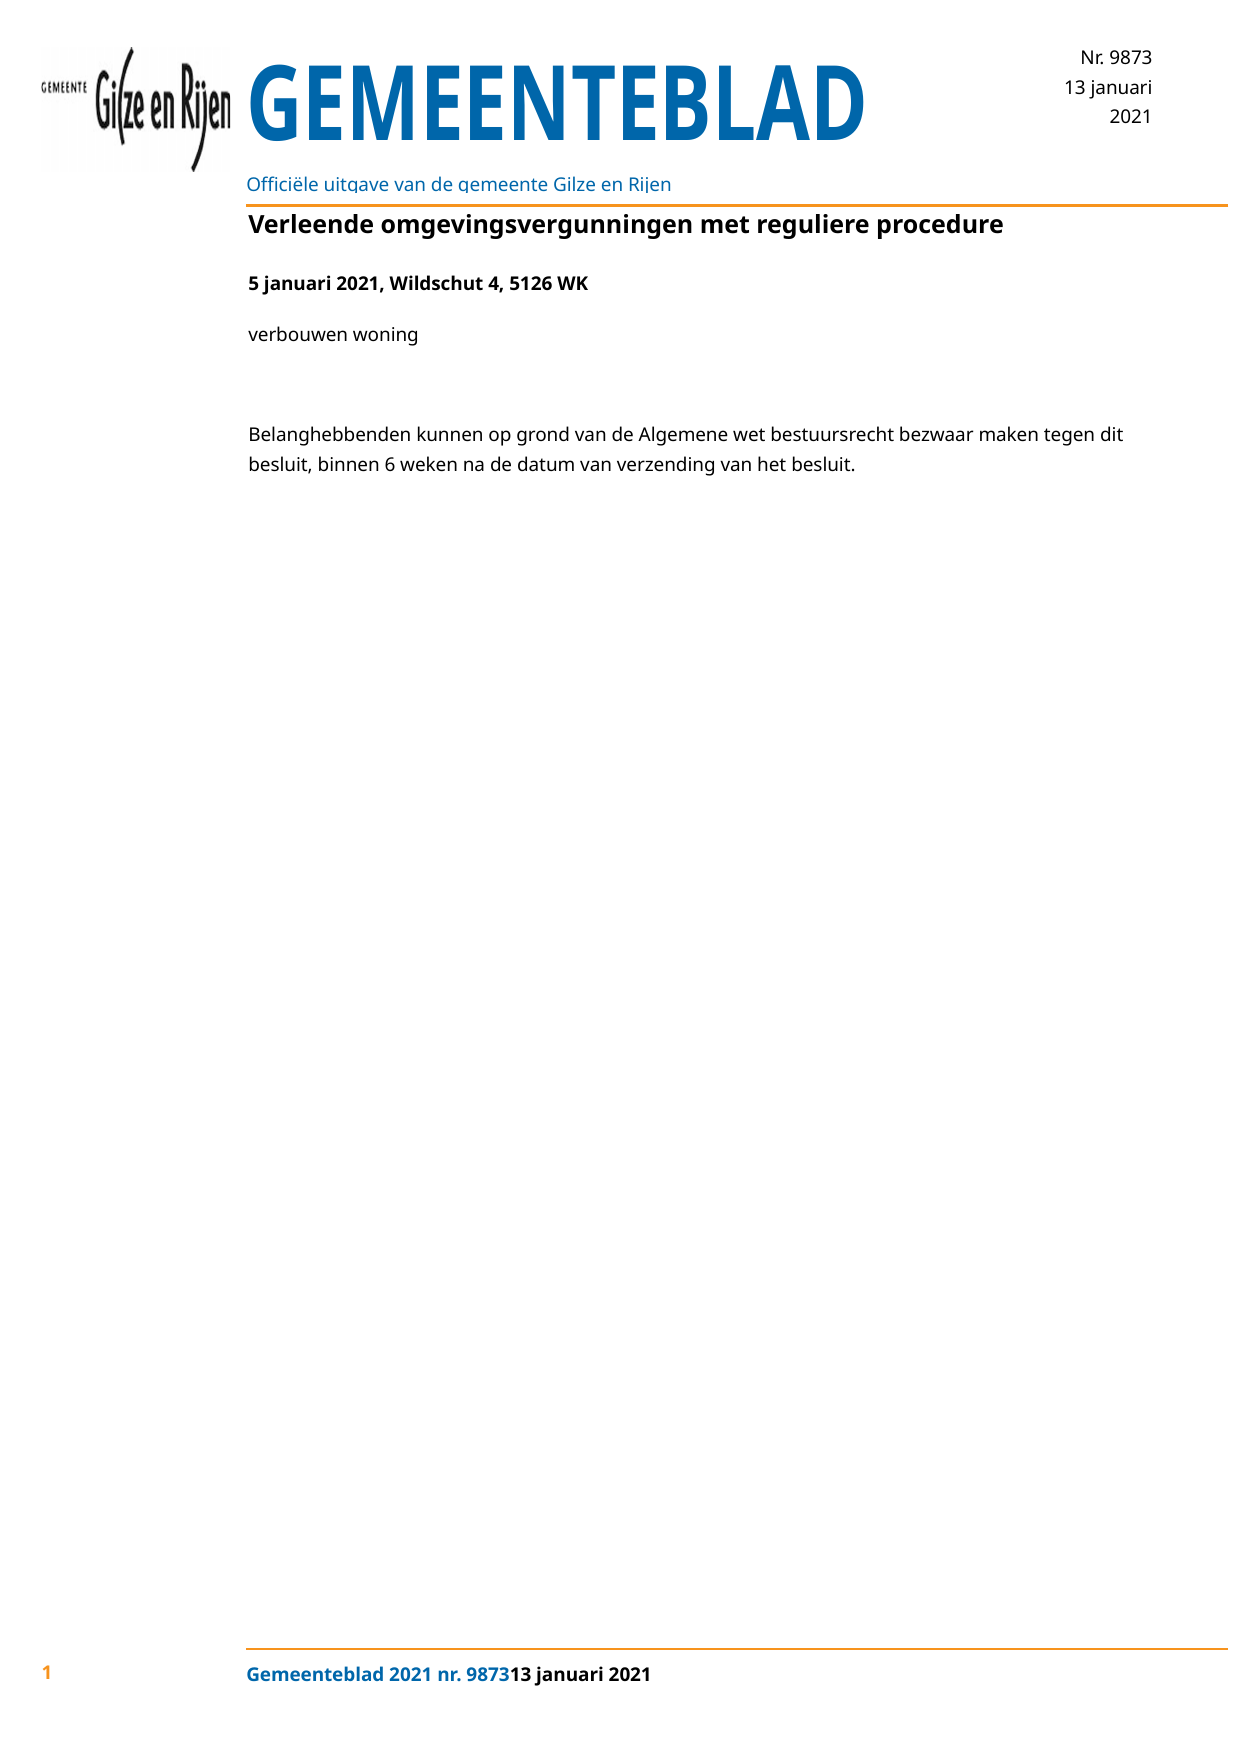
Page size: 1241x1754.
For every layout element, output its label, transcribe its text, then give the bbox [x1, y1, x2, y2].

text verbouwen woning [248, 321, 1152, 346]
text 5 januari 2021, Wildschut 4, 5126 WK [248, 270, 1152, 296]
text Verleende omgevingsvergunningen met reguliere procedure [248, 207, 1152, 241]
picture [41, 47, 231, 172]
text Belanghebbenden kunnen op grond van de Algemene wet bestuursrecht bezwaar maken tegen dit besluit, binnen 6 weken na de datum van verzending van het besluit. [248, 422, 1152, 477]
